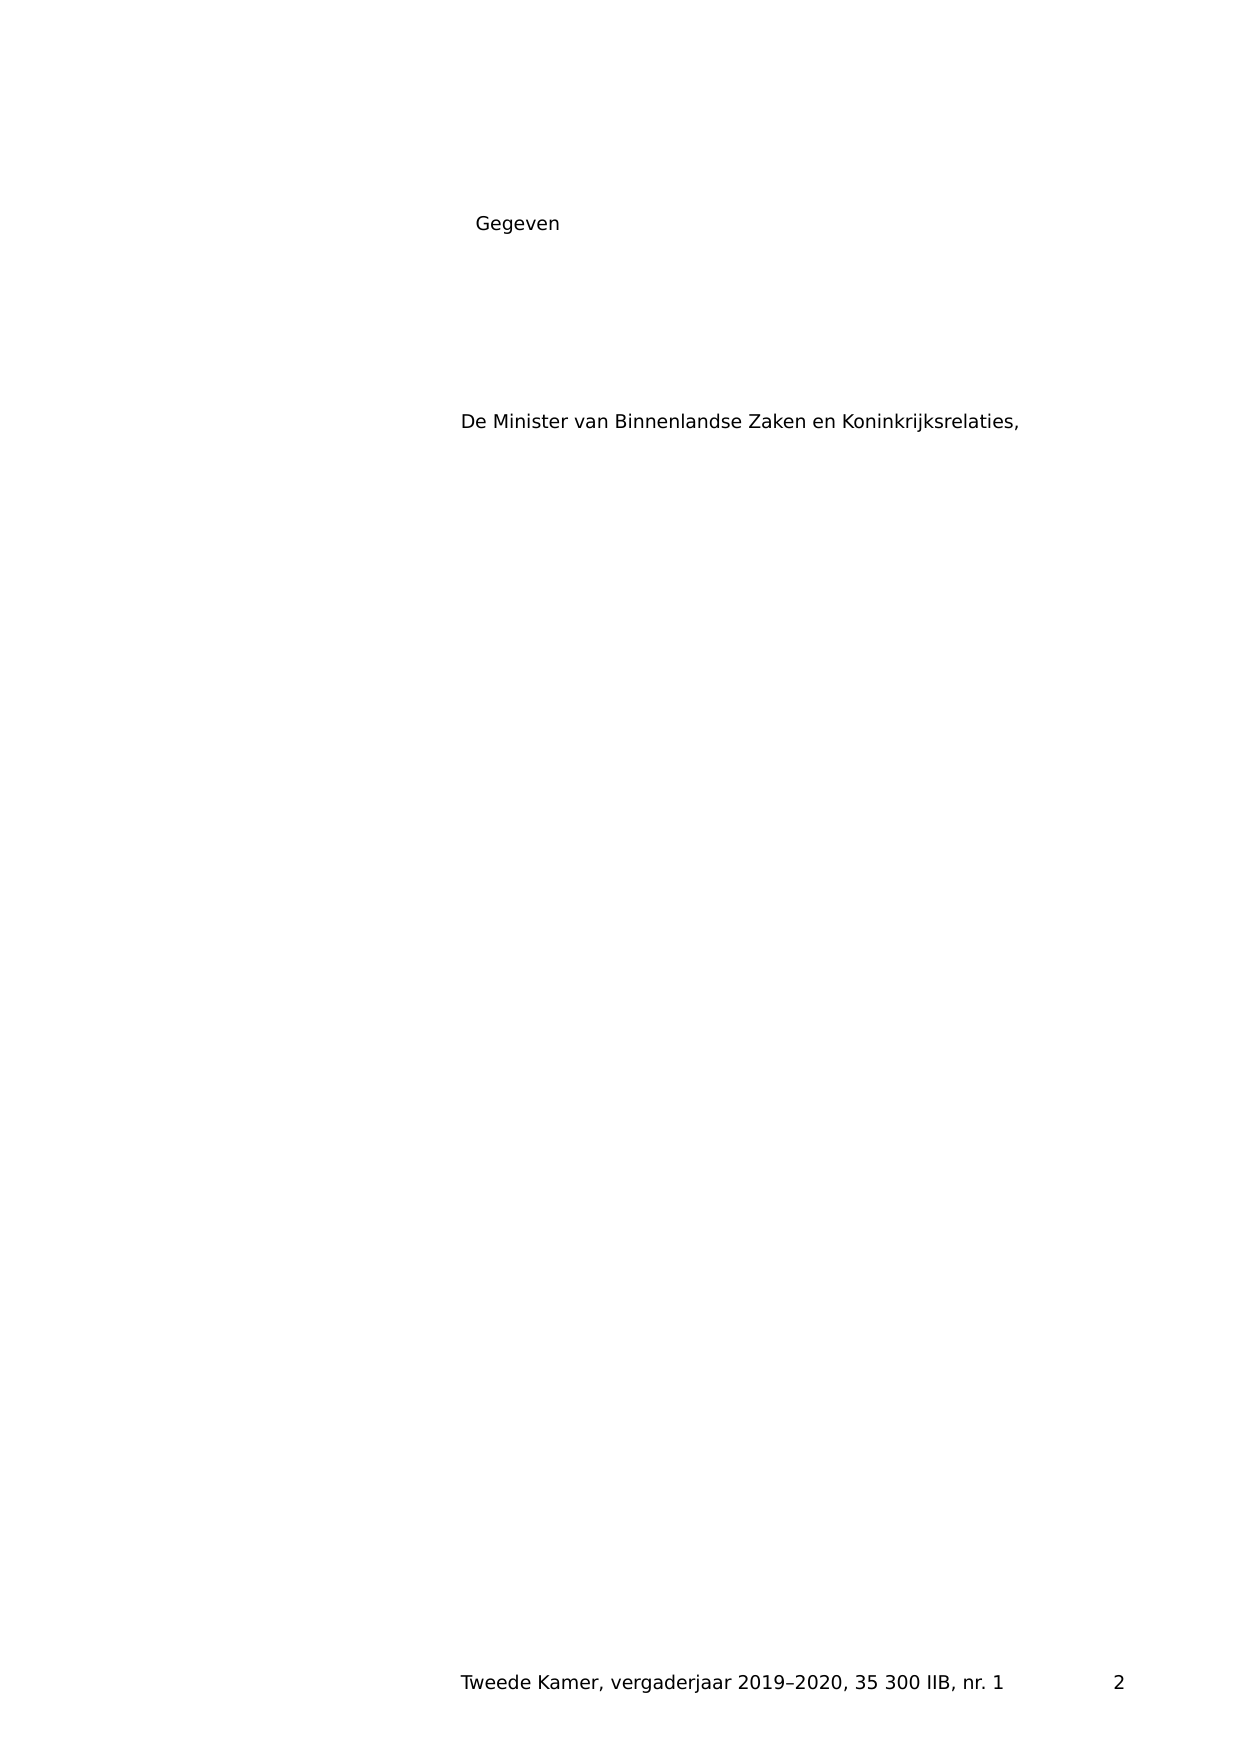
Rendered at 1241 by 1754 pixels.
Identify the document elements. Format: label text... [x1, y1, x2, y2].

text [461, 191, 1125, 213]
text Gegeven De Minister van Binnenlandse Zaken en Koninkrijksrelaties, [461, 213, 1125, 432]
